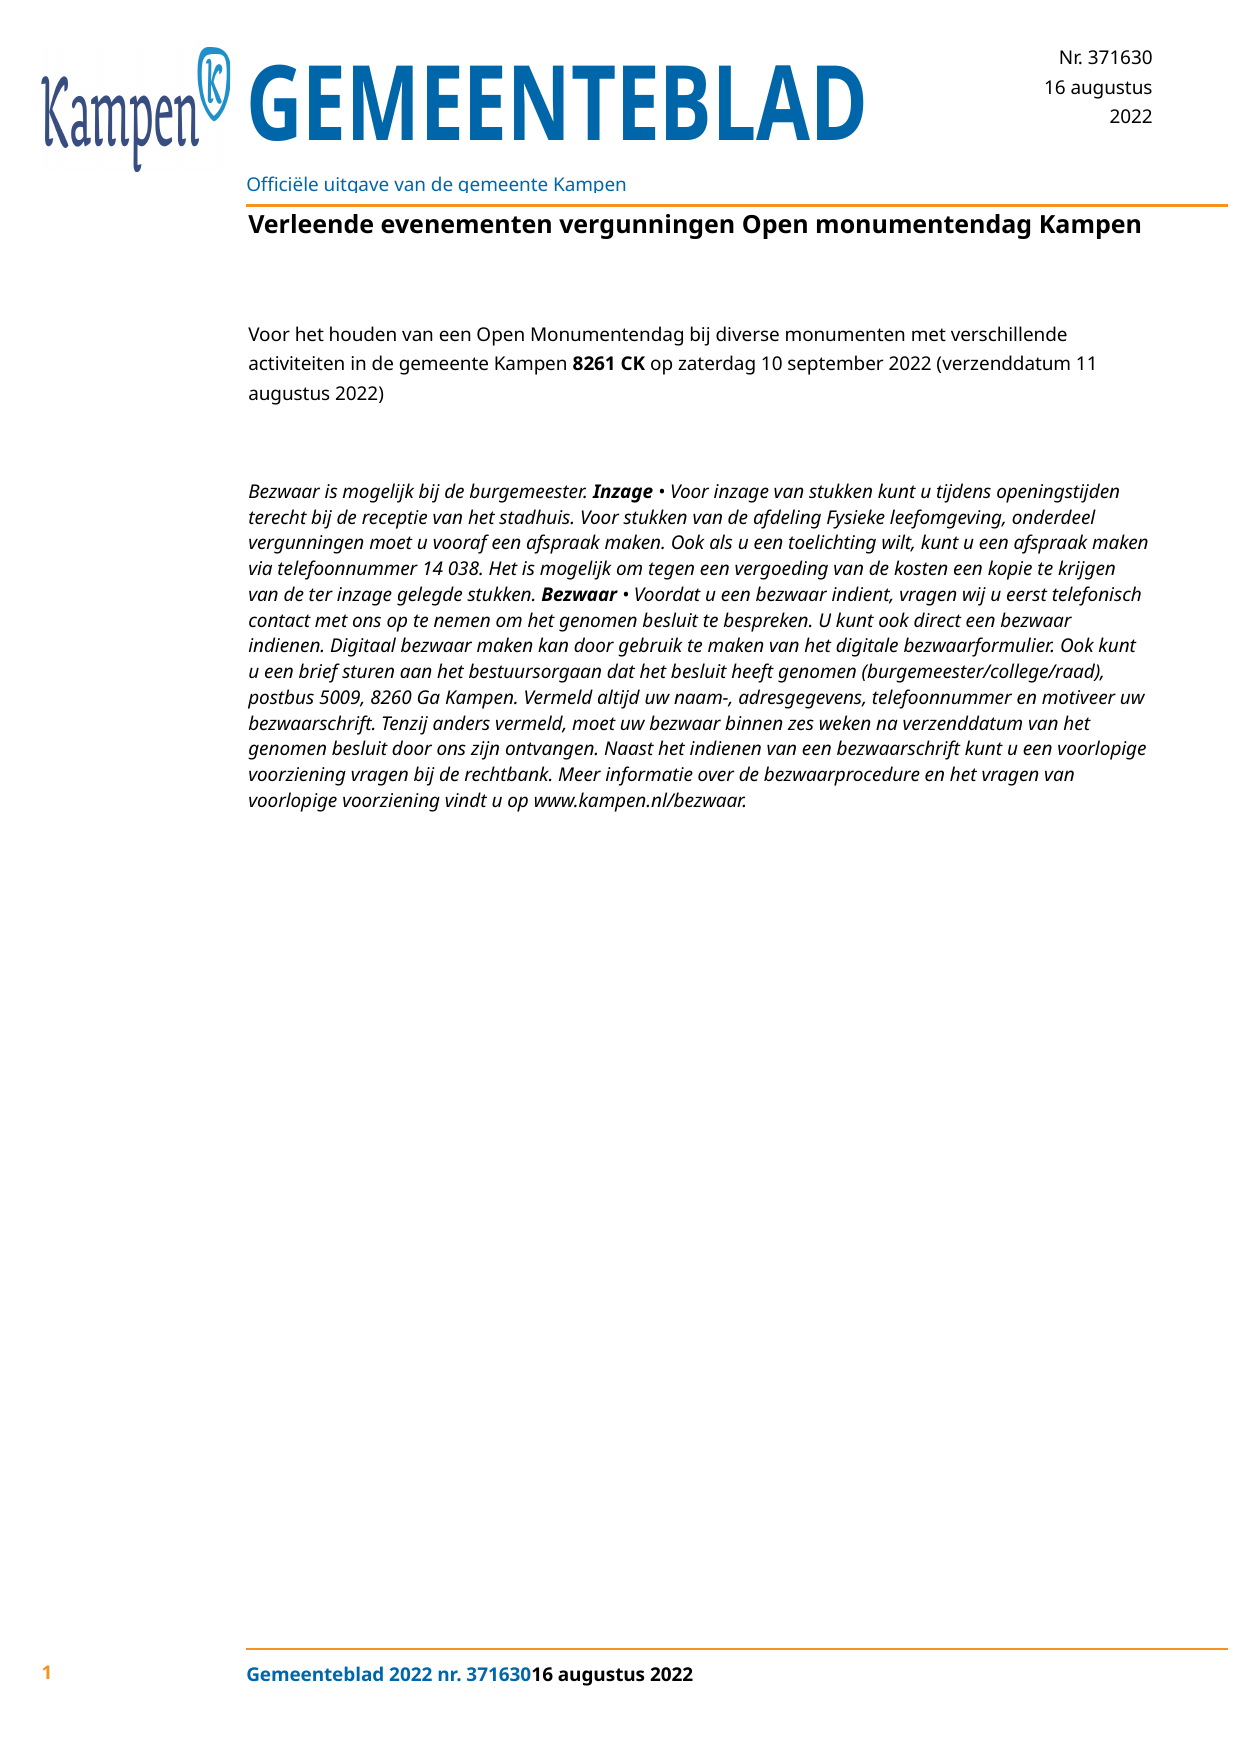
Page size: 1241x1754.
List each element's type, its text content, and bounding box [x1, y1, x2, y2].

text Voor het houden van een Open Monumentendag bij diverse monumenten met verschillende activiteiten in de gemeente Kampen 8261 CK op zaterdag 10 september 2022 (verzenddatum 11 augustus 2022) [248, 321, 1152, 406]
text Bezwaar is mogelijk bij de burgemeester. Inzage • Voor inzage van stukken kunt u tijdens openingstijden terecht bij de receptie van het stadhuis. Voor stukken van de afdeling Fysieke leefomgeving, onderdeel vergunningen moet u vooraf een afspraak maken. Ook als u een toelichting wilt, kunt u een afspraak maken via telefoonnummer 14 038. Het is mogelijk om tegen een vergoeding van de kosten een kopie te krijgen van de ter inzage gelegde stukken. Bezwaar • Voordat u een bezwaar indient, vragen wij u eerst telefonisch contact met ons op te nemen om het genomen besluit te bespreken. U kunt ook direct een bezwaar indienen. Digitaal bezwaar maken kan door gebruik te maken van het digitale bezwaarformulier. Ook kunt u een brief sturen aan het bestuursorgaan dat het besluit heeft genomen (burgemeester/college/raad), postbus 5009, 8260 Ga Kampen. Vermeld altijd uw naam-, adresgegevens, telefoonnummer en motiveer uw bezwaarschrift. Tenzij anders vermeld, moet uw bezwaar binnen zes weken na verzenddatum van het genomen besluit door ons zijn ontvangen. Naast het indienen van een bezwaarschrift kunt u een voorlopige voorziening vragen bij de rechtbank. Meer informatie over de bezwaarprocedure en het vragen van voorlopige voorziening vindt u op www.kampen.nl/bezwaar. [248, 478, 1152, 813]
picture [41, 47, 231, 172]
text Verleende evenementen vergunningen Open monumentendag Kampen [248, 207, 1152, 241]
